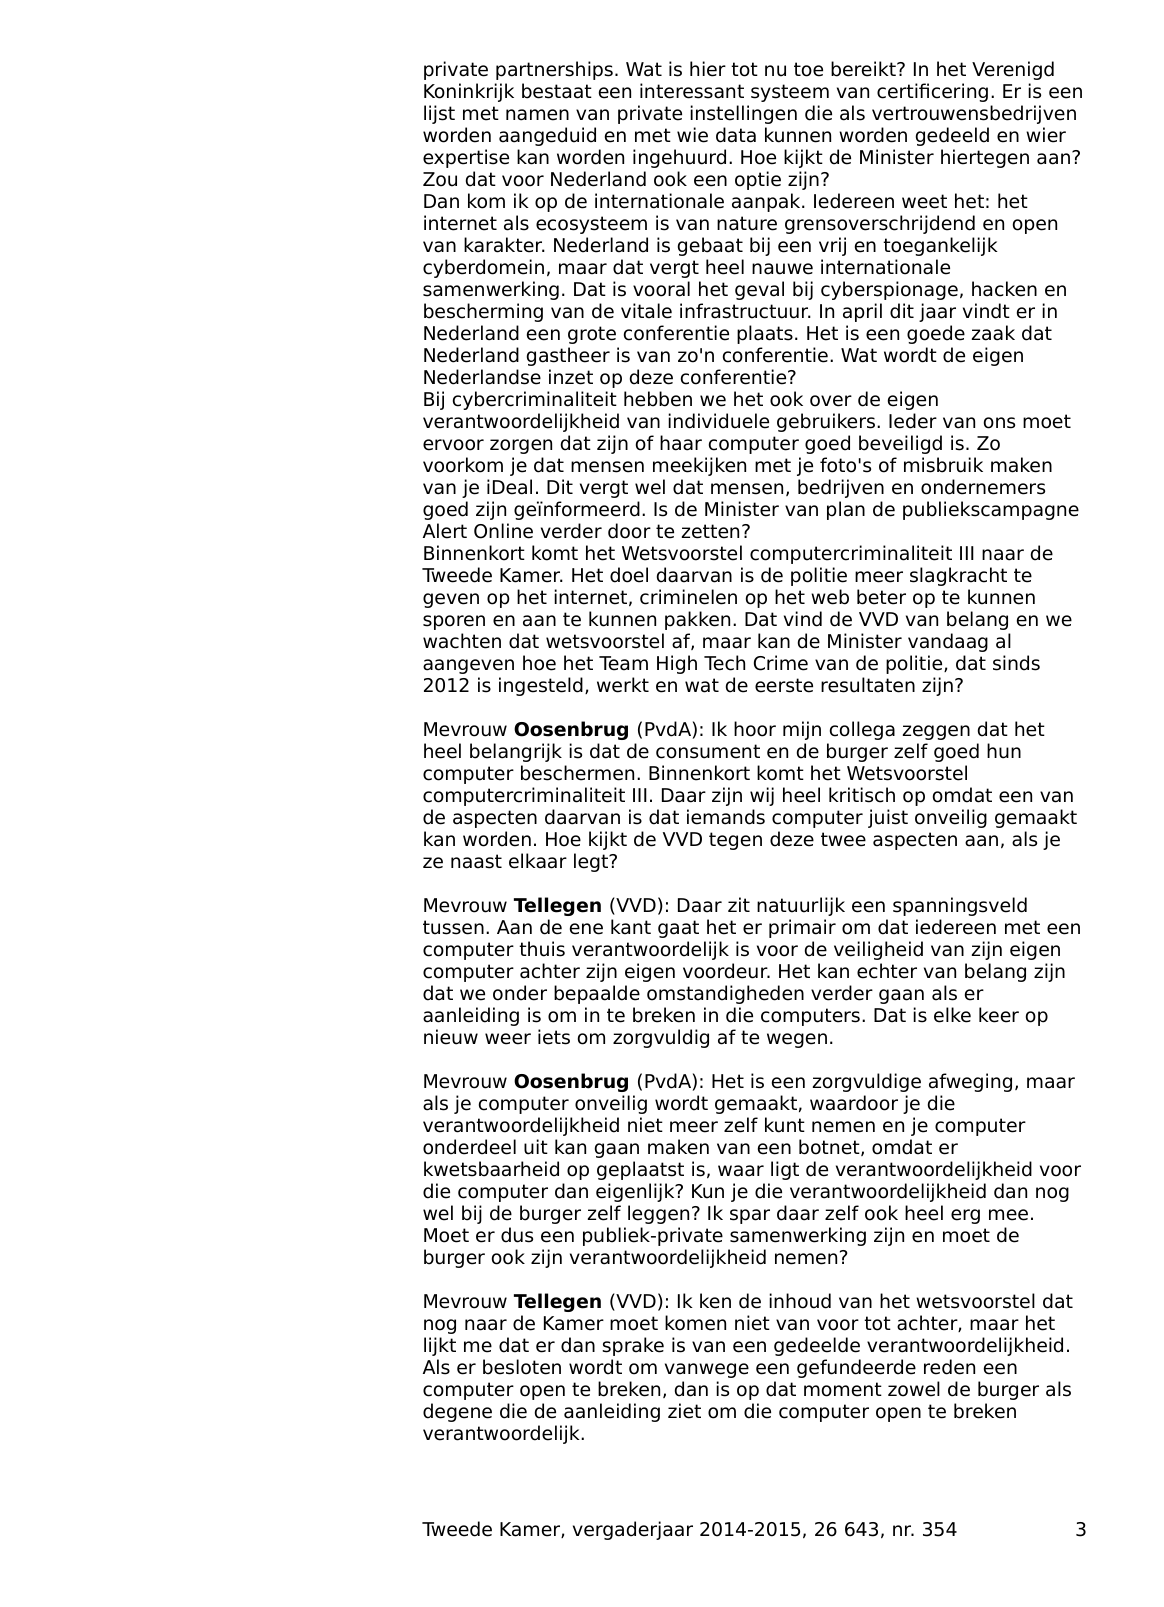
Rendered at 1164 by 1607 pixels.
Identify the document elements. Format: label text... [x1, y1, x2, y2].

text Bij cybercriminaliteit hebben we het ook over de eigen verantwoordelijkheid van individuele gebruikers. Ieder van ons moet ervoor zorgen dat zijn of haar computer goed beveiligd is. Zo voorkom je dat mensen meekijken met je foto's of misbruik maken van je iDeal. Dit vergt wel dat mensen, bedrijven en ondernemers goed zijn geïnformeerd. Is de Minister van plan de publiekscampagne Alert Online verder door te zetten? [422, 389, 1087, 543]
text Mevrouw Oosenbrug (PvdA): Het is een zorgvuldige afweging, maar als je computer onveilig wordt gemaakt, waardoor je die verantwoordelijkheid niet meer zelf kunt nemen en je computer onderdeel uit kan gaan maken van een botnet, omdat er kwetsbaarheid op geplaatst is, waar ligt de verantwoordelijkheid voor die computer dan eigenlijk? Kun je die verantwoordelijkheid dan nog wel bij de burger zelf leggen? Ik spar daar zelf ook heel erg mee. Moet er dus een publiek-private samenwerking zijn en moet de burger ook zijn verantwoordelijkheid nemen? [422, 1071, 1087, 1268]
text Mevrouw Tellegen (VVD): Daar zit natuurlijk een spanningsveld tussen. Aan de ene kant gaat het er primair om dat iedereen met een computer thuis verantwoordelijk is voor de veiligheid van zijn eigen computer achter zijn eigen voordeur. Het kan echter van belang zijn dat we onder bepaalde omstandigheden verder gaan als er aanleiding is om in te breken in die computers. Dat is elke keer op nieuw weer iets om zorgvuldig af te wegen. [422, 895, 1087, 1048]
text Dan kom ik op de internationale aanpak. Iedereen weet het: het internet als ecosysteem is van nature grensoverschrijdend en open van karakter. Nederland is gebaat bij een vrij en toegankelijk cyberdomein, maar dat vergt heel nauwe internationale samenwerking. Dat is vooral het geval bij cyberspionage, hacken en bescherming van de vitale infrastructuur. In april dit jaar vindt er in Nederland een grote conferentie plaats. Het is een goede zaak dat Nederland gastheer is van zo'n conferentie. Wat wordt de eigen Nederlandse inzet op deze conferentie? [422, 191, 1087, 389]
text Mevrouw Tellegen (VVD): Ik ken de inhoud van het wetsvoorstel dat nog naar de Kamer moet komen niet van voor tot achter, maar het lijkt me dat er dan sprake is van een gedeelde verantwoordelijkheid. Als er besloten wordt om vanwege een gefundeerde reden een computer open te breken, dan is op dat moment zowel de burger als degene die de aanleiding ziet om die computer open te breken verantwoordelijk. [422, 1291, 1087, 1444]
text private partnerships. Wat is hier tot nu toe bereikt? In het Verenigd Koninkrijk bestaat een interessant systeem van certificering. Er is een lijst met namen van private instellingen die als vertrouwensbedrijven worden aangeduid en met wie data kunnen worden gedeeld en wier expertise kan worden ingehuurd. Hoe kijkt de Minister hiertegen aan? Zou dat voor Nederland ook een optie zijn? [422, 59, 1087, 191]
text Binnenkort komt het Wetsvoorstel computercriminaliteit III naar de Tweede Kamer. Het doel daarvan is de politie meer slagkracht te geven op het internet, criminelen op het web beter op te kunnen sporen en aan te kunnen pakken. Dat vind de VVD van belang en we wachten dat wetsvoorstel af, maar kan de Minister vandaag al aangeven hoe het Team High Tech Crime van de politie, dat sinds 2012 is ingesteld, werkt en wat de eerste resultaten zijn? [422, 543, 1087, 696]
text Mevrouw Oosenbrug (PvdA): Ik hoor mijn collega zeggen dat het heel belangrijk is dat de consument en de burger zelf goed hun computer beschermen. Binnenkort komt het Wetsvoorstel computercriminaliteit III. Daar zijn wij heel kritisch op omdat een van de aspecten daarvan is dat iemands computer juist onveilig gemaakt kan worden. Hoe kijkt de VVD tegen deze twee aspecten aan, als je ze naast elkaar legt? [422, 719, 1087, 872]
